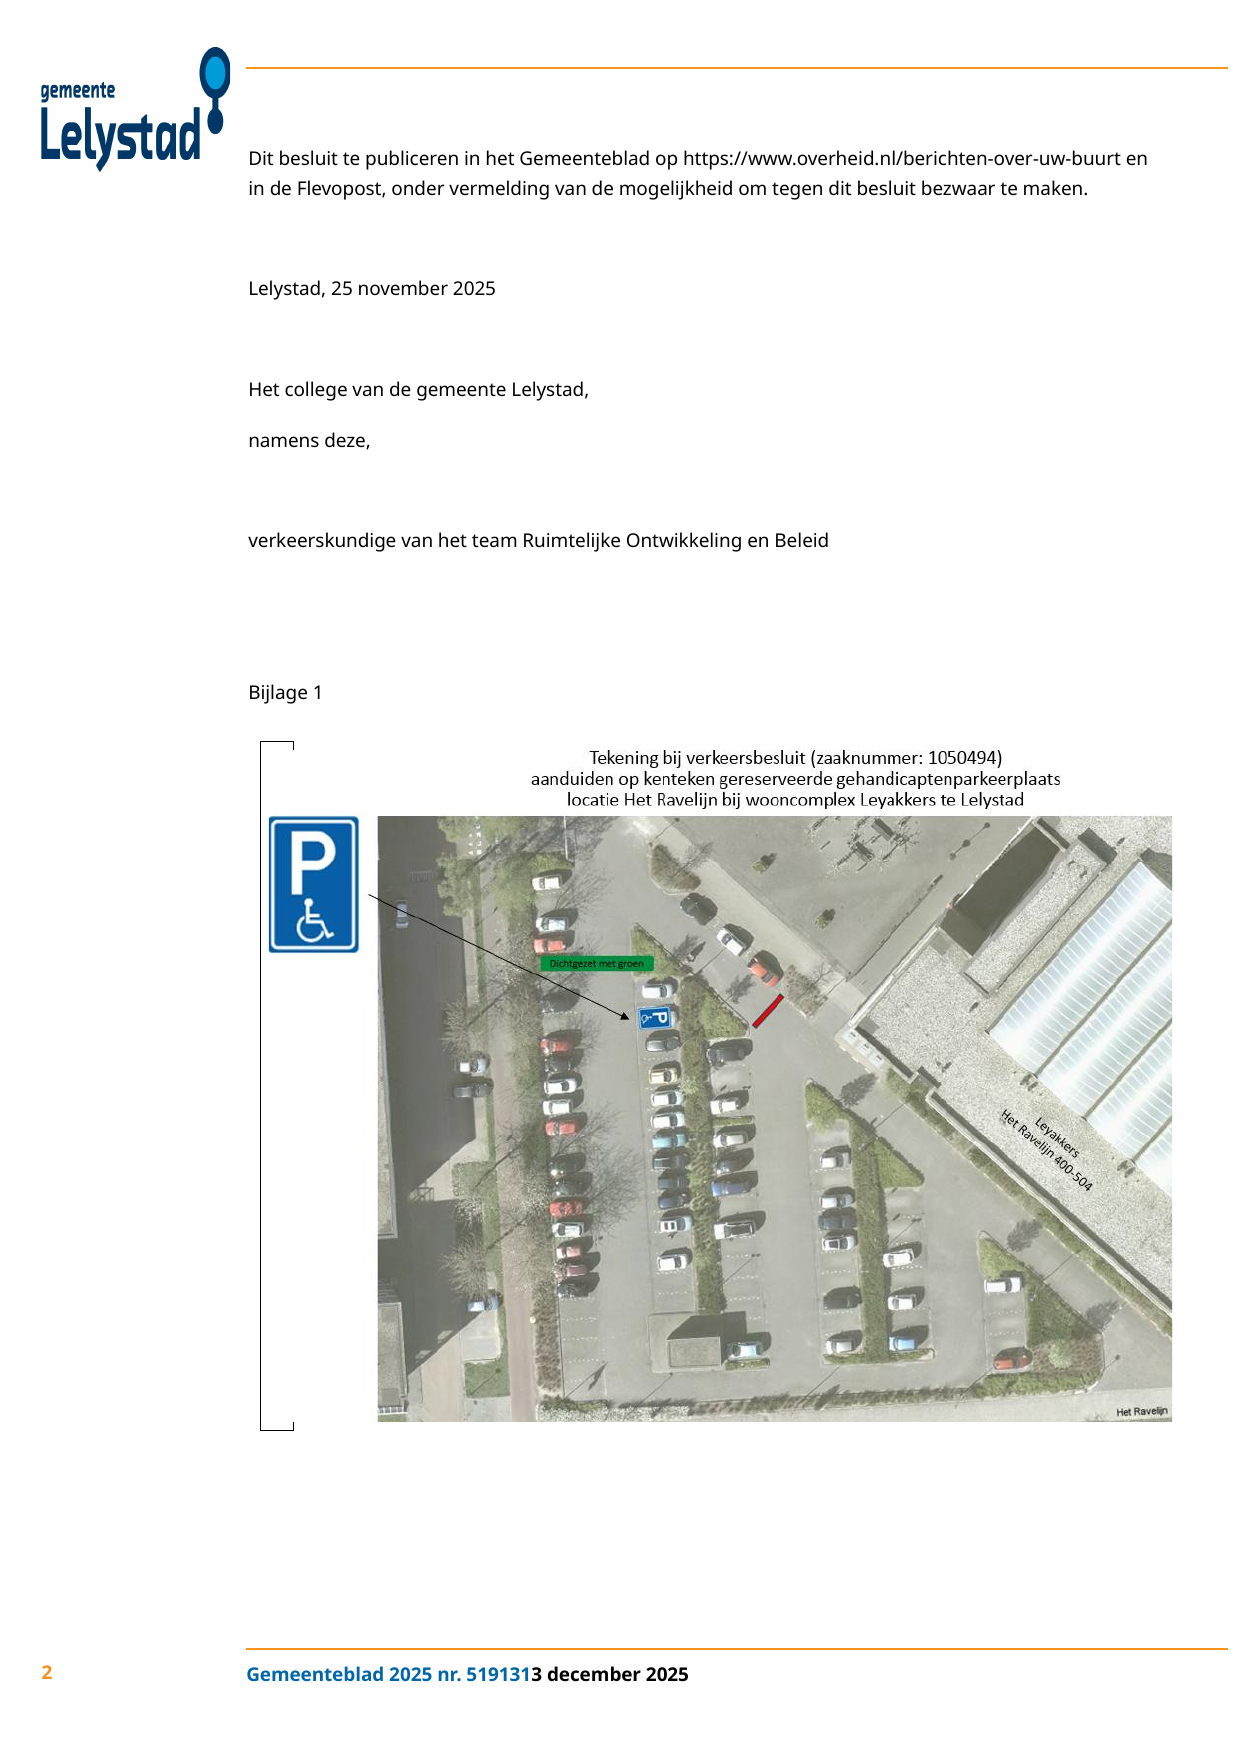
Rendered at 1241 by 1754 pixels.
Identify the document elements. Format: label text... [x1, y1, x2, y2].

text verkeerskundige van het team Ruimtelijke Ontwikkeling en Beleid [248, 528, 1152, 553]
text Lelystad, 25 november 2025 [248, 276, 1152, 301]
text Dit besluit te publiceren in het Gemeenteblad op https://www.overheid.nl/berichten-over-uw-buurt en in de Flevopost, onder vermelding van de mogelijkheid om tegen dit besluit bezwaar te maken. [248, 145, 1152, 201]
text Het college van de gemeente Lelystad, [248, 376, 1152, 402]
picture [41, 47, 231, 172]
picture [268, 750, 1173, 1422]
text namens deze, [248, 427, 1152, 453]
text Bijlage 1 [248, 679, 1152, 705]
